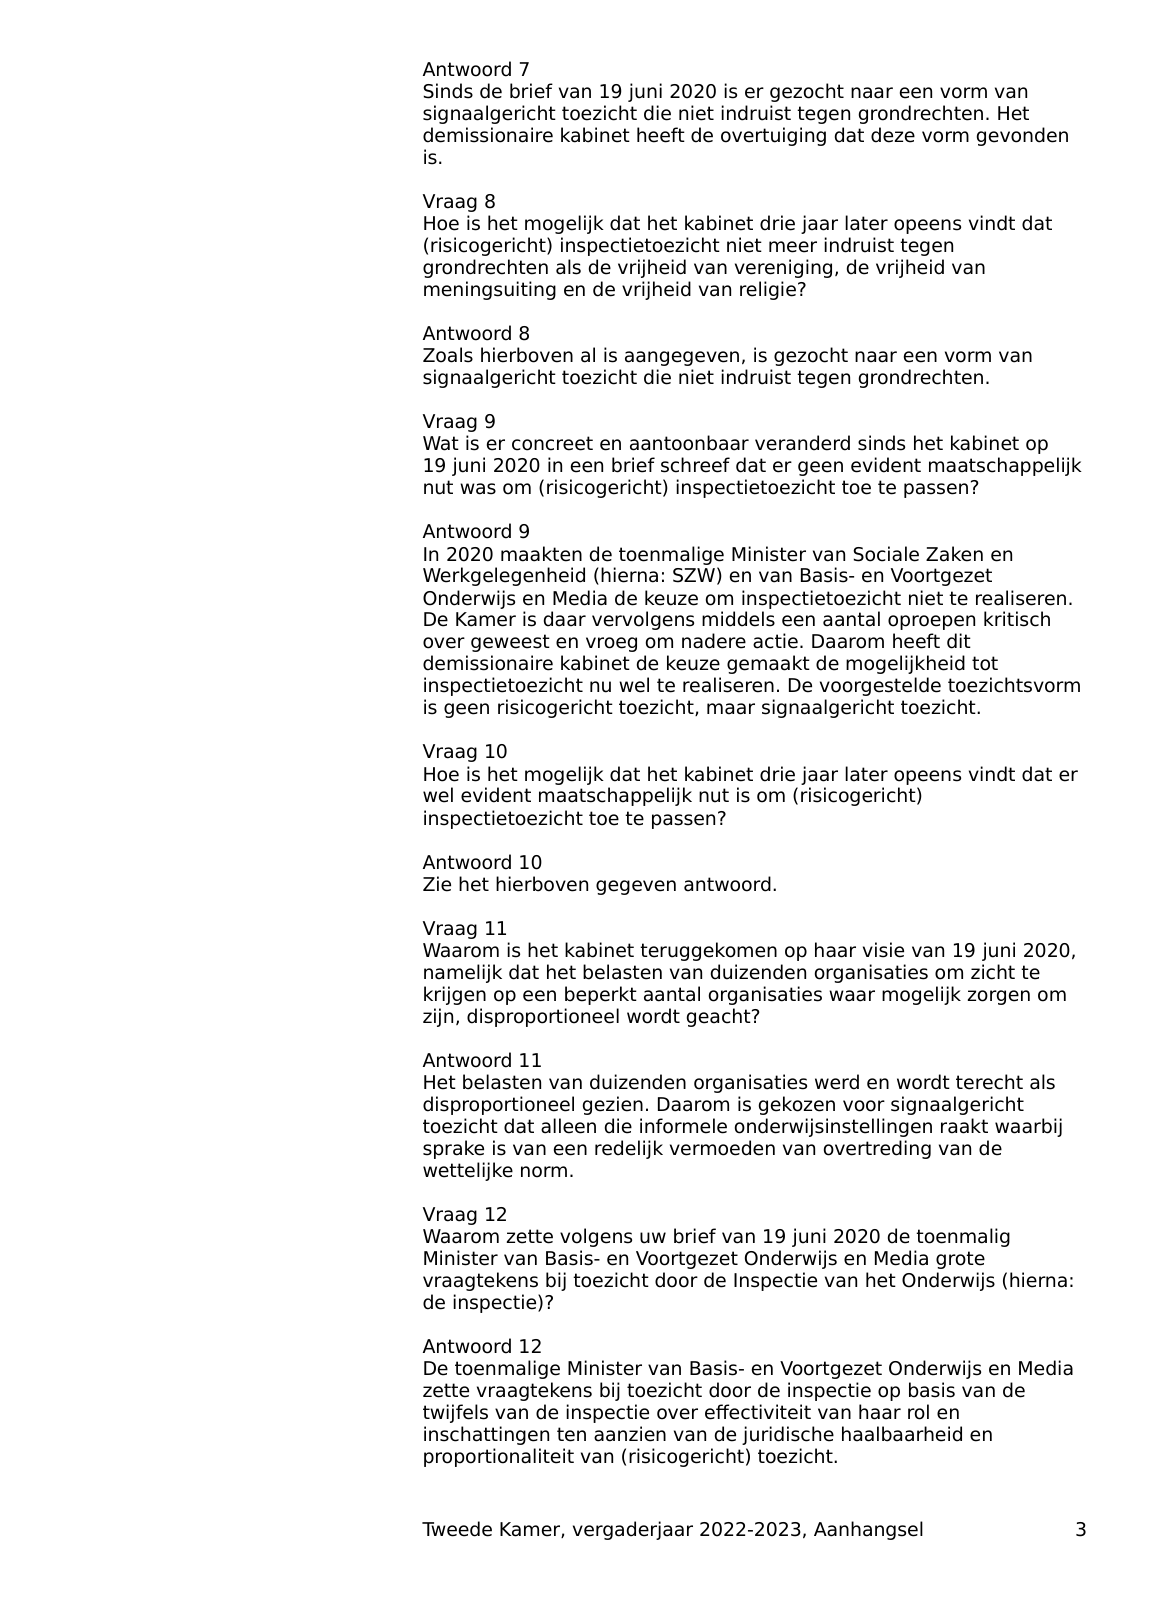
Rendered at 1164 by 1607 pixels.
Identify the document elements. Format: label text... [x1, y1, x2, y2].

text Waarom is het kabinet teruggekomen op haar visie van 19 juni 2020, namelijk dat het belasten van duizenden organisaties om zicht te krijgen op een beperkt aantal organisaties waar mogelijk zorgen om zijn, disproportioneel wordt geacht? [422, 940, 1087, 1028]
text Vraag 9 [422, 411, 1087, 433]
text Vraag 11 [422, 918, 1087, 940]
text Hoe is het mogelijk dat het kabinet drie jaar later opeens vindt dat (risicogericht) inspectietoezicht niet meer indruist tegen grondrechten als de vrijheid van vereniging, de vrijheid van meningsuiting en de vrijheid van religie? [422, 213, 1087, 301]
text Antwoord 10 [422, 852, 1087, 873]
text Wat is er concreet en aantoonbaar veranderd sinds het kabinet op 19 juni 2020 in een brief schreef dat er geen evident maatschappelijk nut was om (risicogericht) inspectietoezicht toe te passen? [422, 433, 1087, 499]
text Vraag 10 [422, 741, 1087, 763]
text Zie het hierboven gegeven antwoord. [422, 873, 1087, 896]
text Antwoord 7 [422, 59, 1087, 81]
text Antwoord 9 [422, 521, 1087, 543]
text Antwoord 11 [422, 1050, 1087, 1072]
text Vraag 12 [422, 1204, 1087, 1226]
text Zoals hierboven al is aangegeven, is gezocht naar een vorm van signaalgericht toezicht die niet indruist tegen grondrechten. [422, 345, 1087, 389]
text Sinds de brief van 19 juni 2020 is er gezocht naar een vorm van signaalgericht toezicht die niet indruist tegen grondrechten. Het demissionaire kabinet heeft de overtuiging dat deze vorm gevonden is. [422, 81, 1087, 169]
text De toenmalige Minister van Basis- en Voortgezet Onderwijs en Media zette vraagtekens bij toezicht door de inspectie op basis van de twijfels van de inspectie over effectiviteit van haar rol en inschattingen ten aanzien van de juridische haalbaarheid en proportionaliteit van (risicogericht) toezicht. [422, 1358, 1087, 1468]
text Hoe is het mogelijk dat het kabinet drie jaar later opeens vindt dat er wel evident maatschappelijk nut is om (risicogericht) inspectietoezicht toe te passen? [422, 763, 1087, 829]
text Vraag 8 [422, 191, 1087, 213]
text Antwoord 12 [422, 1336, 1087, 1358]
text In 2020 maakten de toenmalige Minister van Sociale Zaken en Werkgelegenheid (hierna: SZW) en van Basis- en Voortgezet Onderwijs en Media de keuze om inspectietoezicht niet te realiseren. De Kamer is daar vervolgens middels een aantal oproepen kritisch over geweest en vroeg om nadere actie. Daarom heeft dit demissionaire kabinet de keuze gemaakt de mogelijkheid tot inspectietoezicht nu wel te realiseren. De voorgestelde toezichtsvorm is geen risicogericht toezicht, maar signaalgericht toezicht. [422, 543, 1087, 719]
text Het belasten van duizenden organisaties werd en wordt terecht als disproportioneel gezien. Daarom is gekozen voor signaalgericht toezicht dat alleen die informele onderwijsinstellingen raakt waarbij sprake is van een redelijk vermoeden van overtreding van de wettelijke norm. [422, 1072, 1087, 1182]
text Antwoord 8 [422, 323, 1087, 345]
text Waarom zette volgens uw brief van 19 juni 2020 de toenmalig Minister van Basis- en Voortgezet Onderwijs en Media grote vraagtekens bij toezicht door de Inspectie van het Onderwijs (hierna: de inspectie)? [422, 1226, 1087, 1314]
